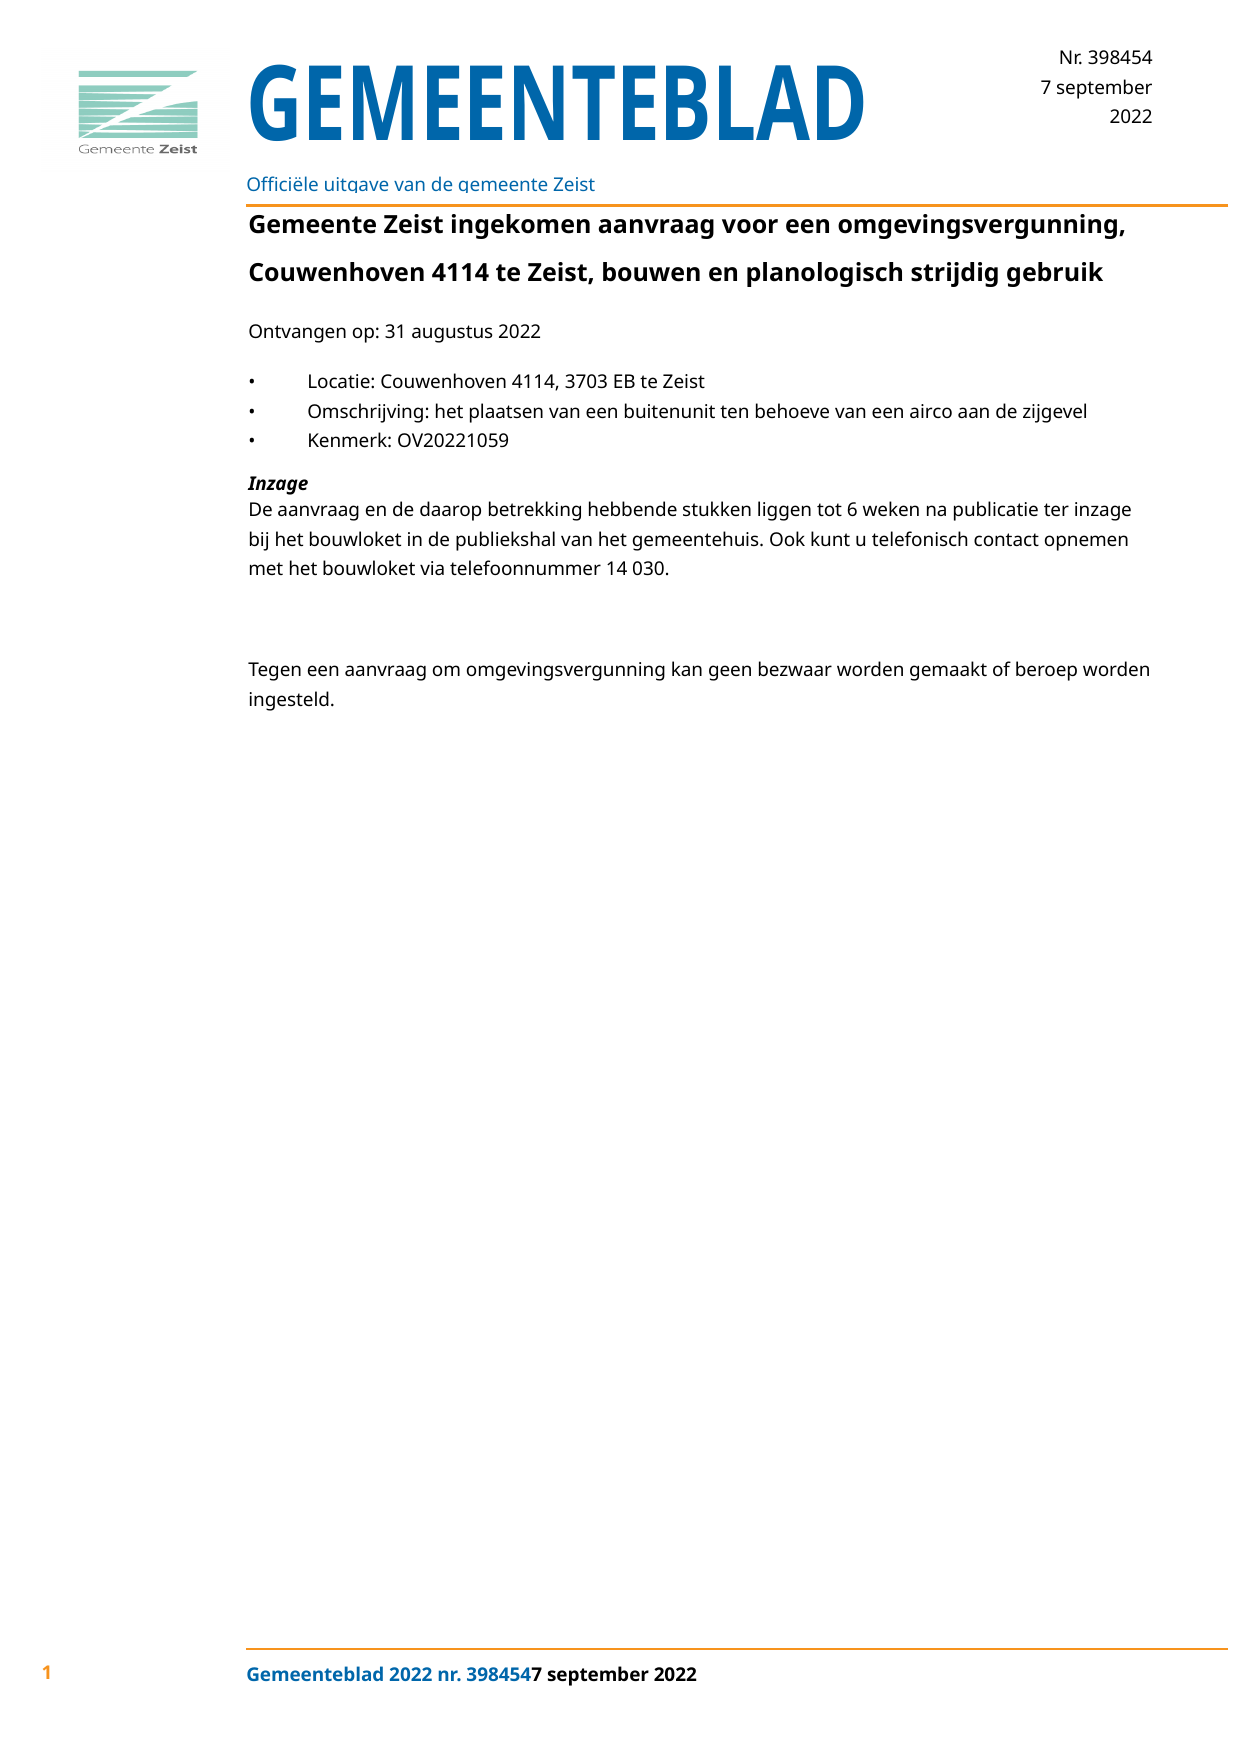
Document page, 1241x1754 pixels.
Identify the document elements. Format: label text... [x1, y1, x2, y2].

text Gemeente Zeist ingekomen aanvraag voor een omgevingsvergunning, Couwenhoven 4114 te Zeist, bouwen en planologisch strijdig gebruik [248, 207, 1152, 288]
text Ontvangen op: 31 augustus 2022 [248, 318, 1152, 344]
picture [41, 47, 231, 172]
list Kenmerk: OV20221059 [248, 427, 1152, 453]
list Locatie: Couwenhoven 4114, 3703 EB te Zeist [248, 368, 1152, 394]
list Omschrijving: het plaatsen van een buitenunit ten behoeve van een airco aan de zijgevel [248, 398, 1152, 424]
text Tegen een aanvraag om omgevingsvergunning kan geen bezwaar worden gemaakt of beroep worden ingesteld. [248, 656, 1152, 712]
text Inzage [248, 471, 1152, 496]
text De aanvraag en de daarop betrekking hebbende stukken liggen tot 6 weken na publicatie ter inzage bij het bouwloket in de publiekshal van het gemeentehuis. Ook kunt u telefonisch contact opnemen met het bouwloket via telefoonnummer 14 030. [248, 496, 1152, 581]
